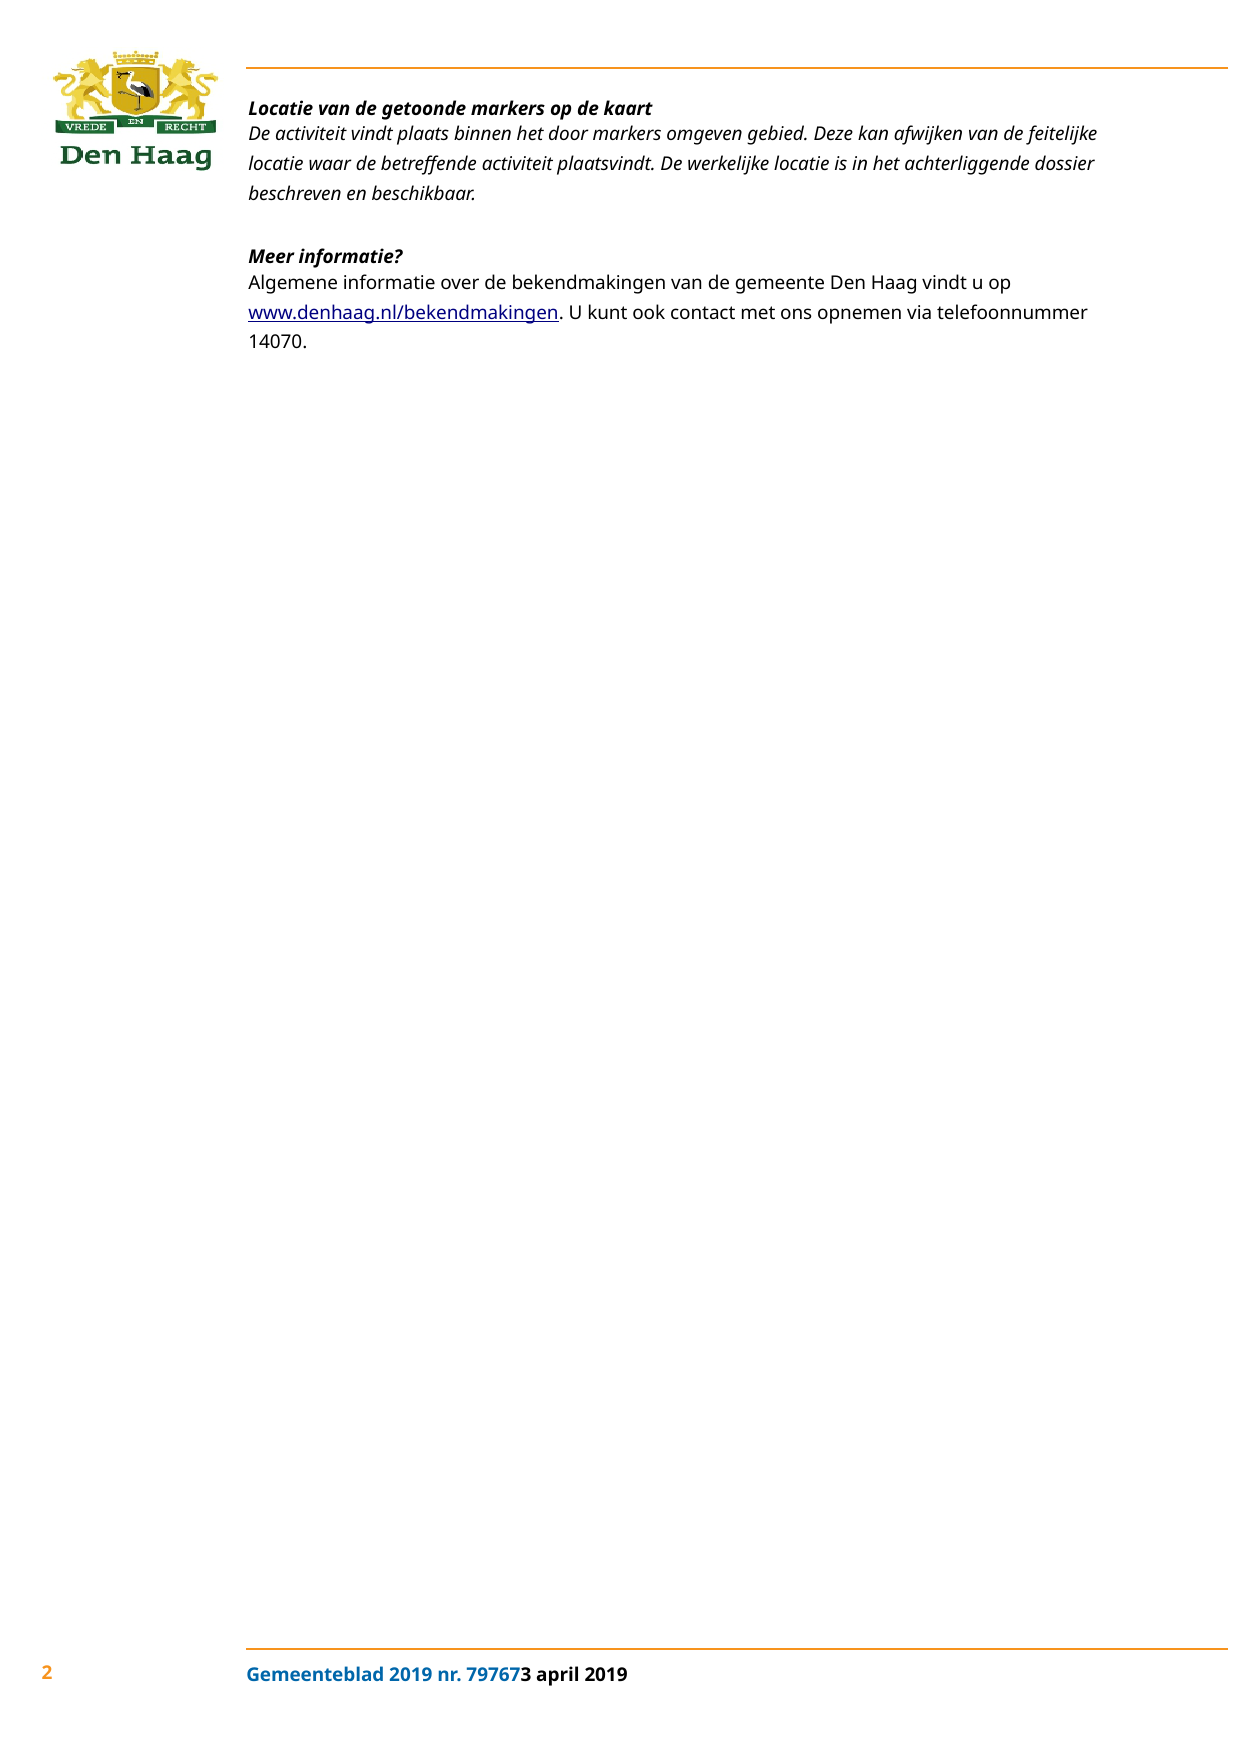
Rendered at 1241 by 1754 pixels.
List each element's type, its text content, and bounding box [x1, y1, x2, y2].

picture [41, 47, 231, 172]
text Algemene informatie over de bekendmakingen van de gemeente Den Haag vindt u op www.denhaag.nl/bekendmakingen. U kunt ook contact met ons opnemen via telefoonnummer 14070. [248, 269, 1152, 354]
text De activiteit vindt plaats binnen het door markers omgeven gebied. Deze kan afwijken van de feitelijke locatie waar de betreffende activiteit plaatsvindt. De werkelijke locatie is in het achterliggende dossier beschreven en beschikbaar. [248, 121, 1152, 205]
text Locatie van de getoonde markers op de kaart [248, 95, 1152, 121]
text Meer informatie? [248, 244, 1152, 269]
